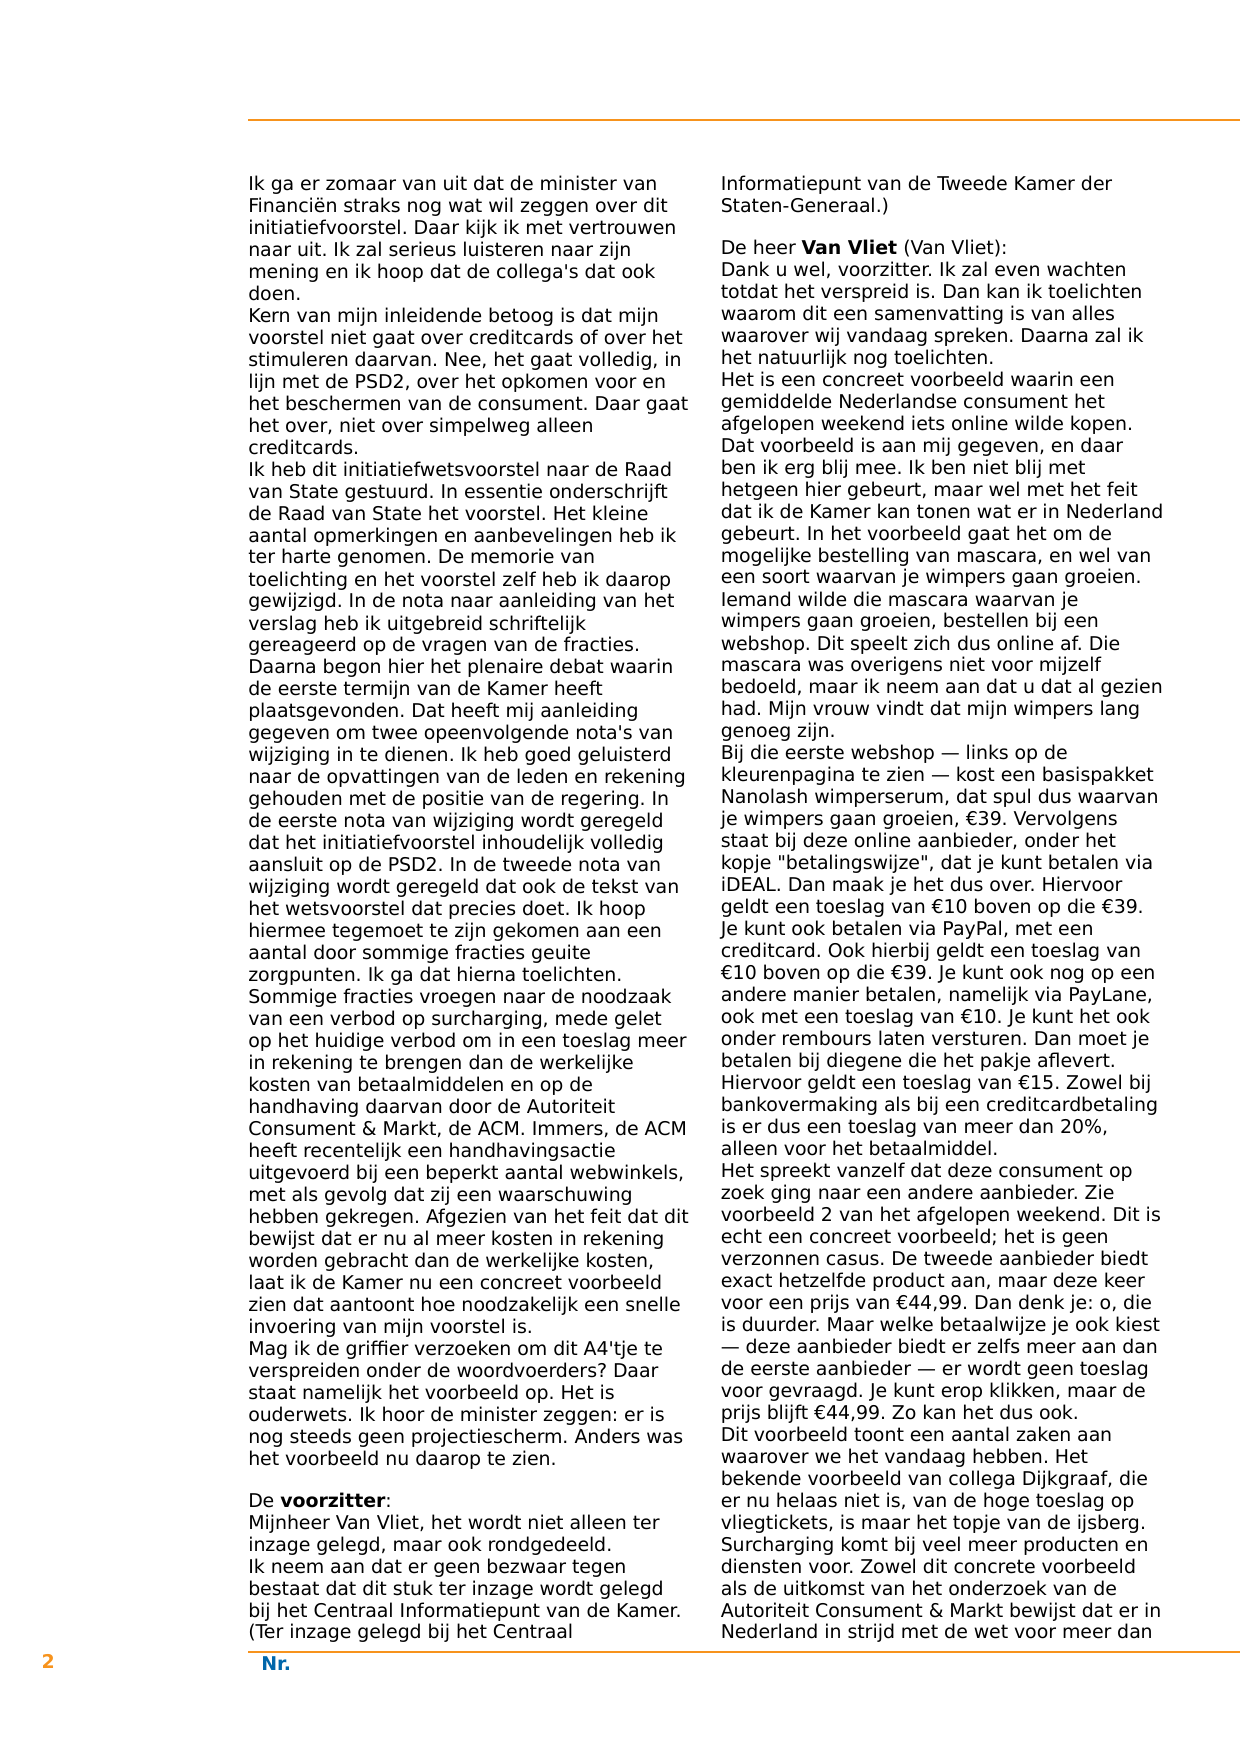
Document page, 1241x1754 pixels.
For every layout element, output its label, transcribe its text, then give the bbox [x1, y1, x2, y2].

text Dank u wel, voorzitter. Ik zal even wachten totdat het verspreid is. Dan kan ik toelichten waarom dit een samenvatting is van alles waarover wij vandaag spreken. Daarna zal ik het natuurlijk nog toelichten. [721, 259, 1163, 369]
text Ik neem aan dat er geen bezwaar tegen bestaat dat dit stuk ter inzage wordt gelegd bij het Centraal Informatiepunt van de Kamer. [248, 1556, 691, 1621]
text Het spreekt vanzelf dat deze consument op zoek ging naar een andere aanbieder. Zie voorbeeld 2 van het afgelopen weekend. Dit is echt een concreet voorbeeld; het is geen verzonnen casus. De tweede aanbieder biedt exact hetzelfde product aan, maar deze keer voor een prijs van €44,99. Dan denk je: o, die is duurder. Maar welke betaalwijze je ook kiest — deze aanbieder biedt er zelfs meer aan dan de eerste aanbieder — er wordt geen toeslag voor gevraagd. Je kunt erop klikken, maar de prijs blijft €44,99. Zo kan het dus ook. [721, 1160, 1163, 1424]
text Mag ik de griffier verzoeken om dit A4'tje te verspreiden onder de woordvoerders? Daar staat namelijk het voorbeeld op. Het is ouderwets. Ik hoor de minister zeggen: er is nog steeds geen projectiescherm. Anders was het voorbeeld nu daarop te zien. [248, 1338, 691, 1469]
text Ik heb dit initiatiefwetsvoorstel naar de Raad van State gestuurd. In essentie onderschrijft de Raad van State het voorstel. Het kleine aantal opmerkingen en aanbevelingen heb ik ter harte genomen. De memorie van toelichting en het voorstel zelf heb ik daarop gewijzigd. In de nota naar aanleiding van het verslag heb ik uitgebreid schriftelijk gereageerd op de vragen van de fracties. Daarna begon hier het plenaire debat waarin de eerste termijn van de Kamer heeft plaatsgevonden. Dat heeft mij aanleiding gegeven om twee opeenvolgende nota's van wijziging in te dienen. Ik heb goed geluisterd naar de opvattingen van de leden en rekening gehouden met de positie van de regering. In de eerste nota van wijziging wordt geregeld dat het initiatiefvoorstel inhoudelijk volledig aansluit op de PSD2. In de tweede nota van wijziging wordt geregeld dat ook de tekst van het wetsvoorstel dat precies doet. Ik hoop hiermee tegemoet te zijn gekomen aan een aantal door sommige fracties geuite zorgpunten. Ik ga dat hierna toelichten. [248, 458, 691, 986]
text Mijnheer Van Vliet, het wordt niet alleen ter inzage gelegd, maar ook rondgedeeld. [248, 1512, 691, 1556]
text Het is een concreet voorbeeld waarin een gemiddelde Nederlandse consument het afgelopen weekend iets online wilde kopen. Dat voorbeeld is aan mij gegeven, en daar ben ik erg blij mee. Ik ben niet blij met hetgeen hier gebeurt, maar wel met het feit dat ik de Kamer kan tonen wat er in Nederland gebeurt. In het voorbeeld gaat het om de mogelijke bestelling van mascara, en wel van een soort waarvan je wimpers gaan groeien. Iemand wilde die mascara waarvan je wimpers gaan groeien, bestellen bij een webshop. Dit speelt zich dus online af. Die mascara was overigens niet voor mijzelf bedoeld, maar ik neem aan dat u dat al gezien had. Mijn vrouw vindt dat mijn wimpers lang genoeg zijn. [721, 369, 1163, 742]
text Sommige fracties vroegen naar de noodzaak van een verbod op surcharging, mede gelet op het huidige verbod om in een toeslag meer in rekening te brengen dan de werkelijke kosten van betaalmiddelen en op de handhaving daarvan door de Autoriteit Consument & Markt, de ACM. Immers, de ACM heeft recentelijk een handhavingsactie uitgevoerd bij een beperkt aantal webwinkels, met als gevolg dat zij een waarschuwing hebben gekregen. Afgezien van het feit dat dit bewijst dat er nu al meer kosten in rekening worden gebracht dan de werkelijke kosten, laat ik de Kamer nu een concreet voorbeeld zien dat aantoont hoe noodzakelijk een snelle invoering van mijn voorstel is. [248, 986, 691, 1338]
text Kern van mijn inleidende betoog is dat mijn voorstel niet gaat over creditcards of over het stimuleren daarvan. Nee, het gaat volledig, in lijn met de PSD2, over het opkomen voor en het beschermen van de consument. Daar gaat het over, niet over simpelweg alleen creditcards. [248, 305, 691, 458]
text De voorzitter: [248, 1489, 691, 1512]
text (Ter inzage gelegd bij het Centraal [248, 1621, 691, 1643]
text Bij die eerste webshop — links op de kleurenpagina te zien — kost een basispakket Nanolash wimperserum, dat spul dus waarvan je wimpers gaan groeien, €39. Vervolgens staat bij deze online aanbieder, onder het kopje "betalingswijze", dat je kunt betalen via iDEAL. Dan maak je het dus over. Hiervoor geldt een toeslag van €10 boven op die €39. Je kunt ook betalen via PayPal, met een creditcard. Ook hierbij geldt een toeslag van €10 boven op die €39. Je kunt ook nog op een andere manier betalen, namelijk via PayLane, ook met een toeslag van €10. Je kunt het ook onder rembours laten versturen. Dan moet je betalen bij diegene die het pakje aflevert. Hiervoor geldt een toeslag van €15. Zowel bij bankovermaking als bij een creditcardbetaling is er dus een toeslag van meer dan 20%, alleen voor het betaalmiddel. [721, 742, 1163, 1160]
text Informatiepunt van de Tweede Kamer der Staten-Generaal.) [721, 173, 1163, 217]
text Ik ga er zomaar van uit dat de minister van Financiën straks nog wat wil zeggen over dit initiatiefvoorstel. Daar kijk ik met vertrouwen naar uit. Ik zal serieus luisteren naar zijn mening en ik hoop dat de collega's dat ook doen. [248, 173, 691, 305]
text De heer Van Vliet (Van Vliet): [721, 237, 1163, 259]
text Dit voorbeeld toont een aantal zaken aan waarover we het vandaag hebben. Het bekende voorbeeld van collega Dijkgraaf, die er nu helaas niet is, van de hoge toeslag op vliegtickets, is maar het topje van de ijsberg. Surcharging komt bij veel meer producten en diensten voor. Zowel dit concrete voorbeeld als de uitkomst van het onderzoek van de Autoriteit Consument & Markt bewijst dat er in Nederland in strijd met de wet voor meer dan [721, 1424, 1163, 1643]
